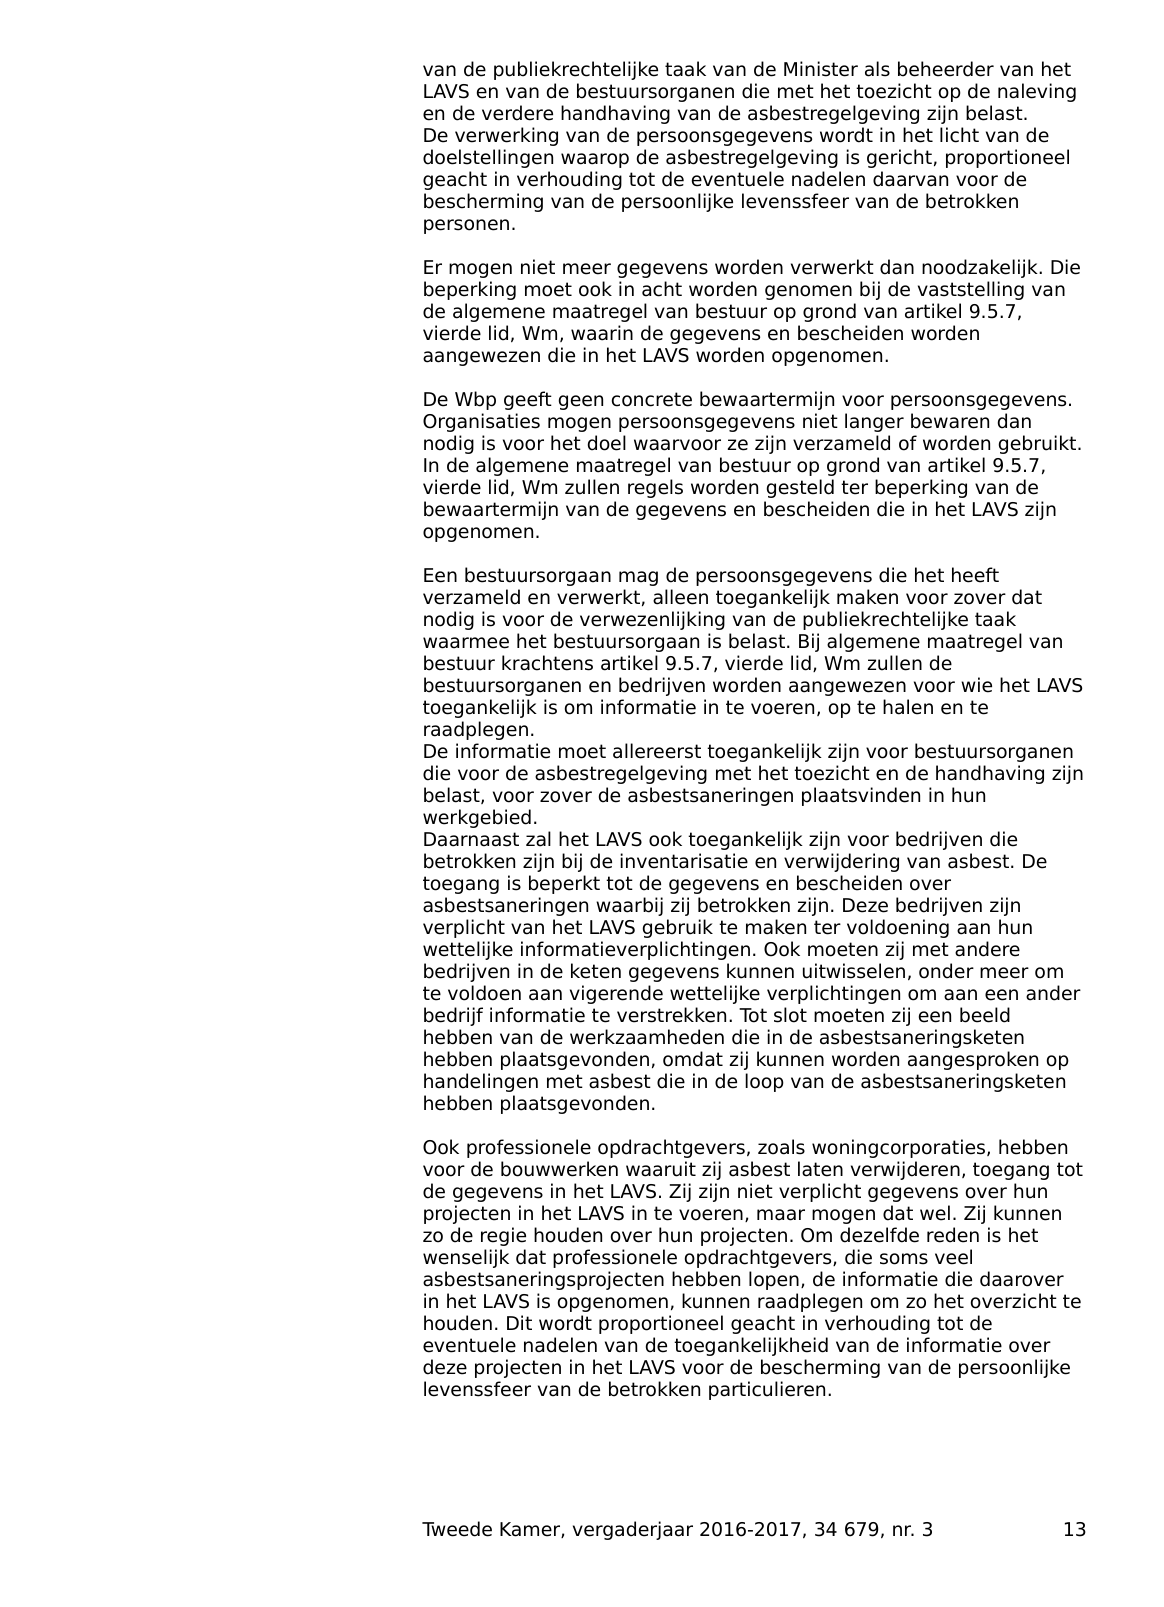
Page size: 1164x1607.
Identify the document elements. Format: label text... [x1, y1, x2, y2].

text De informatie moet allereerst toegankelijk zijn voor bestuursorganen die voor de asbestregelgeving met het toezicht en de handhaving zijn belast, voor zover de asbestsaneringen plaatsvinden in hun werkgebied. [422, 741, 1087, 829]
text De verwerking van de persoonsgegevens wordt in het licht van de doelstellingen waarop de asbestregelgeving is gericht, proportioneel geacht in verhouding tot de eventuele nadelen daarvan voor de bescherming van de persoonlijke levenssfeer van de betrokken personen. [422, 125, 1087, 235]
text Een bestuursorgaan mag de persoonsgegevens die het heeft verzameld en verwerkt, alleen toegankelijk maken voor zover dat nodig is voor de verwezenlijking van de publiekrechtelijke taak waarmee het bestuursorgaan is belast. Bij algemene maatregel van bestuur krachtens artikel 9.5.7, vierde lid, Wm zullen de bestuursorganen en bedrijven worden aangewezen voor wie het LAVS toegankelijk is om informatie in te voeren, op te halen en te raadplegen. [422, 565, 1087, 741]
text Ook professionele opdrachtgevers, zoals woningcorporaties, hebben voor de bouwwerken waaruit zij asbest laten verwijderen, toegang tot de gegevens in het LAVS. Zij zijn niet verplicht gegevens over hun projecten in het LAVS in te voeren, maar mogen dat wel. Zij kunnen zo de regie houden over hun projecten. Om dezelfde reden is het wenselijk dat professionele opdrachtgevers, die soms veel asbestsaneringsprojecten hebben lopen, de informatie die daarover in het LAVS is opgenomen, kunnen raadplegen om zo het overzicht te houden. Dit wordt proportioneel geacht in verhouding tot de eventuele nadelen van de toegankelijkheid van de informatie over deze projecten in het LAVS voor de bescherming van de persoonlijke levenssfeer van de betrokken particulieren. [422, 1137, 1087, 1401]
text De Wbp geeft geen concrete bewaartermijn voor persoonsgegevens. Organisaties mogen persoonsgegevens niet langer bewaren dan nodig is voor het doel waarvoor ze zijn verzameld of worden gebruikt. In de algemene maatregel van bestuur op grond van artikel 9.5.7, vierde lid, Wm zullen regels worden gesteld ter beperking van de bewaartermijn van de gegevens en bescheiden die in het LAVS zijn opgenomen. [422, 389, 1087, 543]
text Daarnaast zal het LAVS ook toegankelijk zijn voor bedrijven die betrokken zijn bij de inventarisatie en verwijdering van asbest. De toegang is beperkt tot de gegevens en bescheiden over asbestsaneringen waarbij zij betrokken zijn. Deze bedrijven zijn verplicht van het LAVS gebruik te maken ter voldoening aan hun wettelijke informatieverplichtingen. Ook moeten zij met andere bedrijven in de keten gegevens kunnen uitwisselen, onder meer om te voldoen aan vigerende wettelijke verplichtingen om aan een ander bedrijf informatie te verstrekken. Tot slot moeten zij een beeld hebben van de werkzaamheden die in de asbestsaneringsketen hebben plaatsgevonden, omdat zij kunnen worden aangesproken op handelingen met asbest die in de loop van de asbestsaneringsketen hebben plaatsgevonden. [422, 829, 1087, 1115]
text van de publiekrechtelijke taak van de Minister als beheerder van het LAVS en van de bestuursorganen die met het toezicht op de naleving en de verdere handhaving van de asbestregelgeving zijn belast. [422, 59, 1087, 125]
text Er mogen niet meer gegevens worden verwerkt dan noodzakelijk. Die beperking moet ook in acht worden genomen bij de vaststelling van de algemene maatregel van bestuur op grond van artikel 9.5.7, vierde lid, Wm, waarin de gegevens en bescheiden worden aangewezen die in het LAVS worden opgenomen. [422, 257, 1087, 367]
